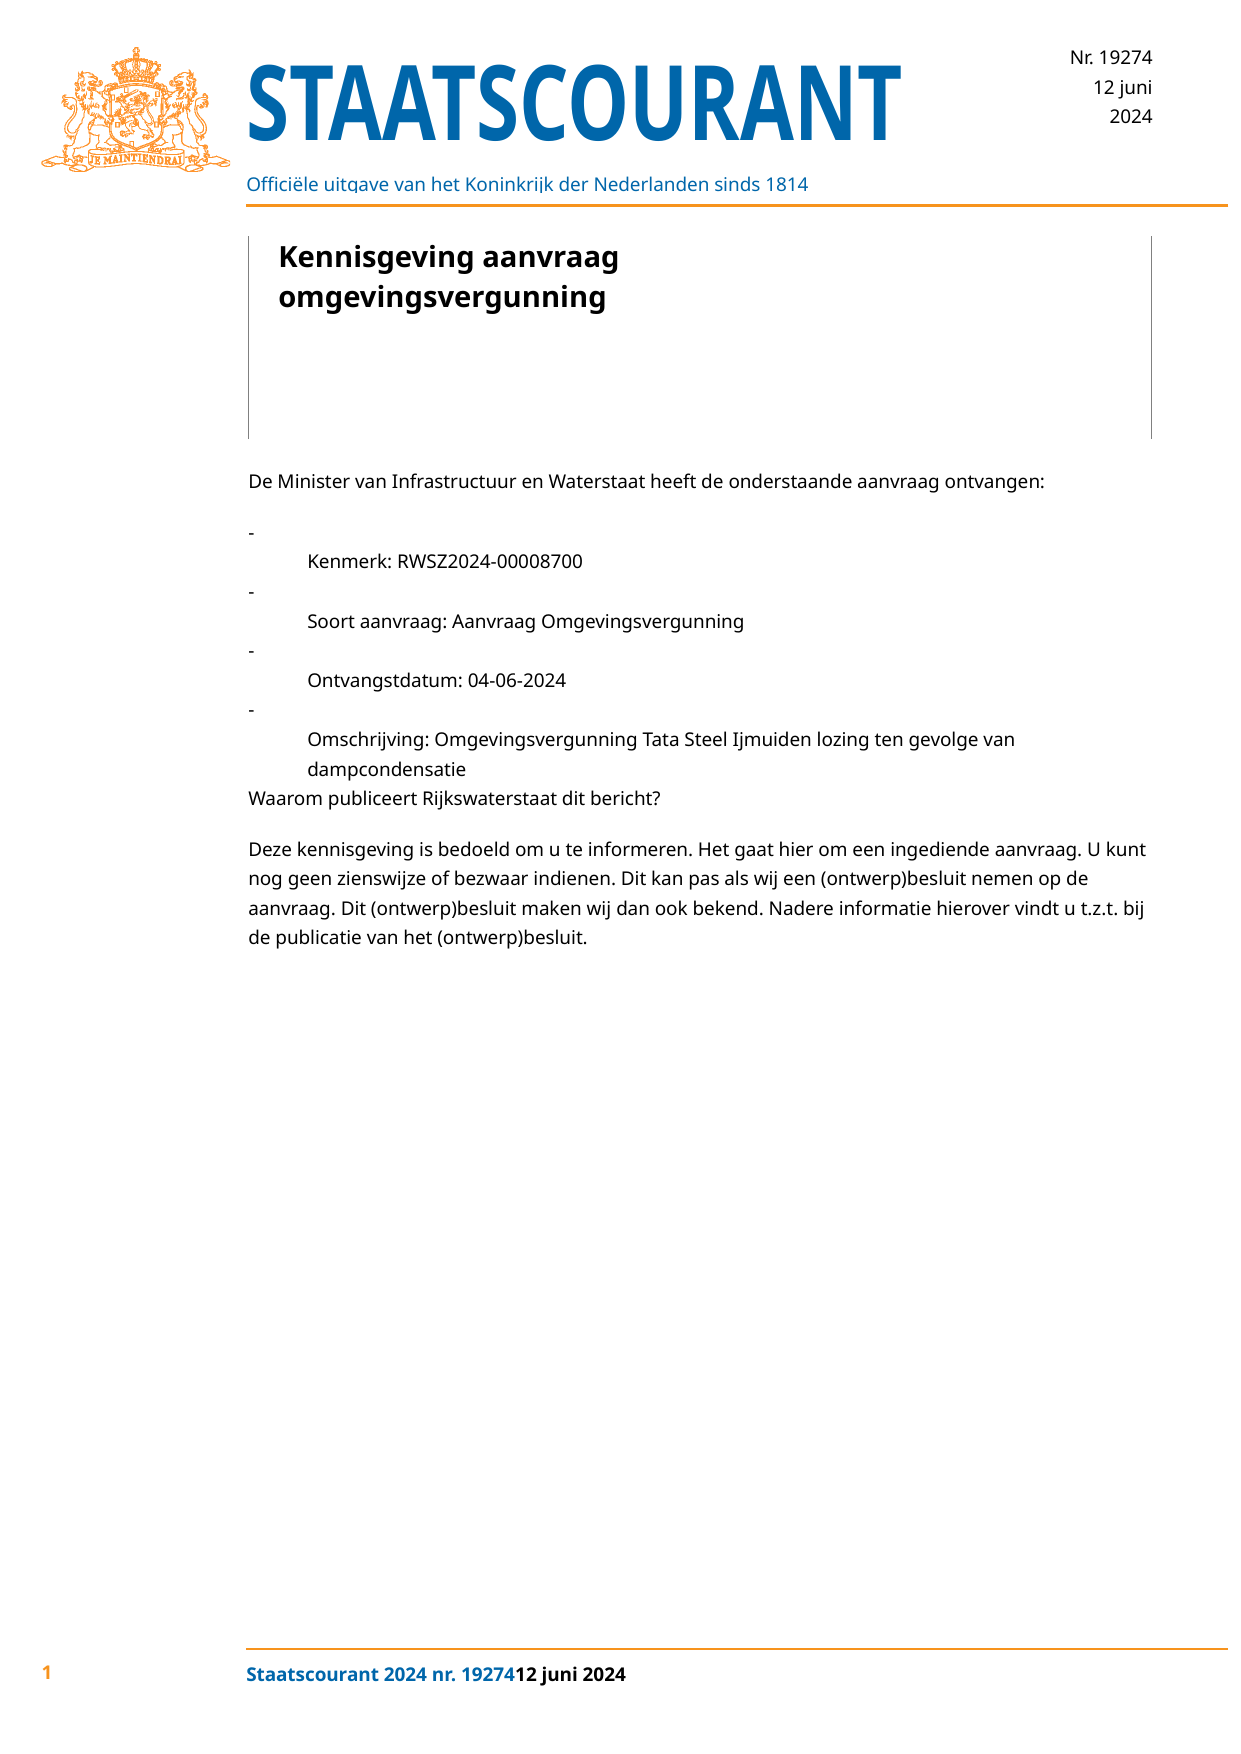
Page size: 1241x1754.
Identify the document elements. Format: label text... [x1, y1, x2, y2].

table_header [1090, 236, 1151, 413]
text Waarom publiceert Rijkswaterstaat dit bericht? [248, 785, 1152, 811]
table_header [850, 236, 912, 413]
picture [41, 47, 231, 172]
list Kenmerk: RWSZ2024-00008700 [248, 549, 1152, 574]
picture [912, 236, 1090, 414]
list Ontvangstdatum: 04-06-2024 [248, 667, 1152, 693]
text De Minister van Infrastructuur en Waterstaat heeft de onderstaande aanvraag ontvangen: [248, 469, 1152, 494]
table_header Kennisgeving aanvraag omgevingsvergunning [249, 236, 850, 439]
table_header [850, 414, 1151, 439]
text Deze kennisgeving is bedoeld om u te informeren. Het gaat hier om een ingediende aanvraag. U kunt nog geen zienswijze of bezwaar indienen. Dit kan pas als wij een (ontwerp)besluit nemen op de aanvraag. Dit (ontwerp)besluit maken wij dan ook bekend. Nadere informatie hierover vindt u t.z.t. bij de publicatie van het (ontwerp)besluit. [248, 836, 1152, 950]
list Soort aanvraag: Aanvraag Omgevingsvergunning [248, 608, 1152, 633]
list Omschrijving: Omgevingsvergunning Tata Steel Ijmuiden lozing ten gevolge van dampcondensatie [248, 726, 1152, 781]
